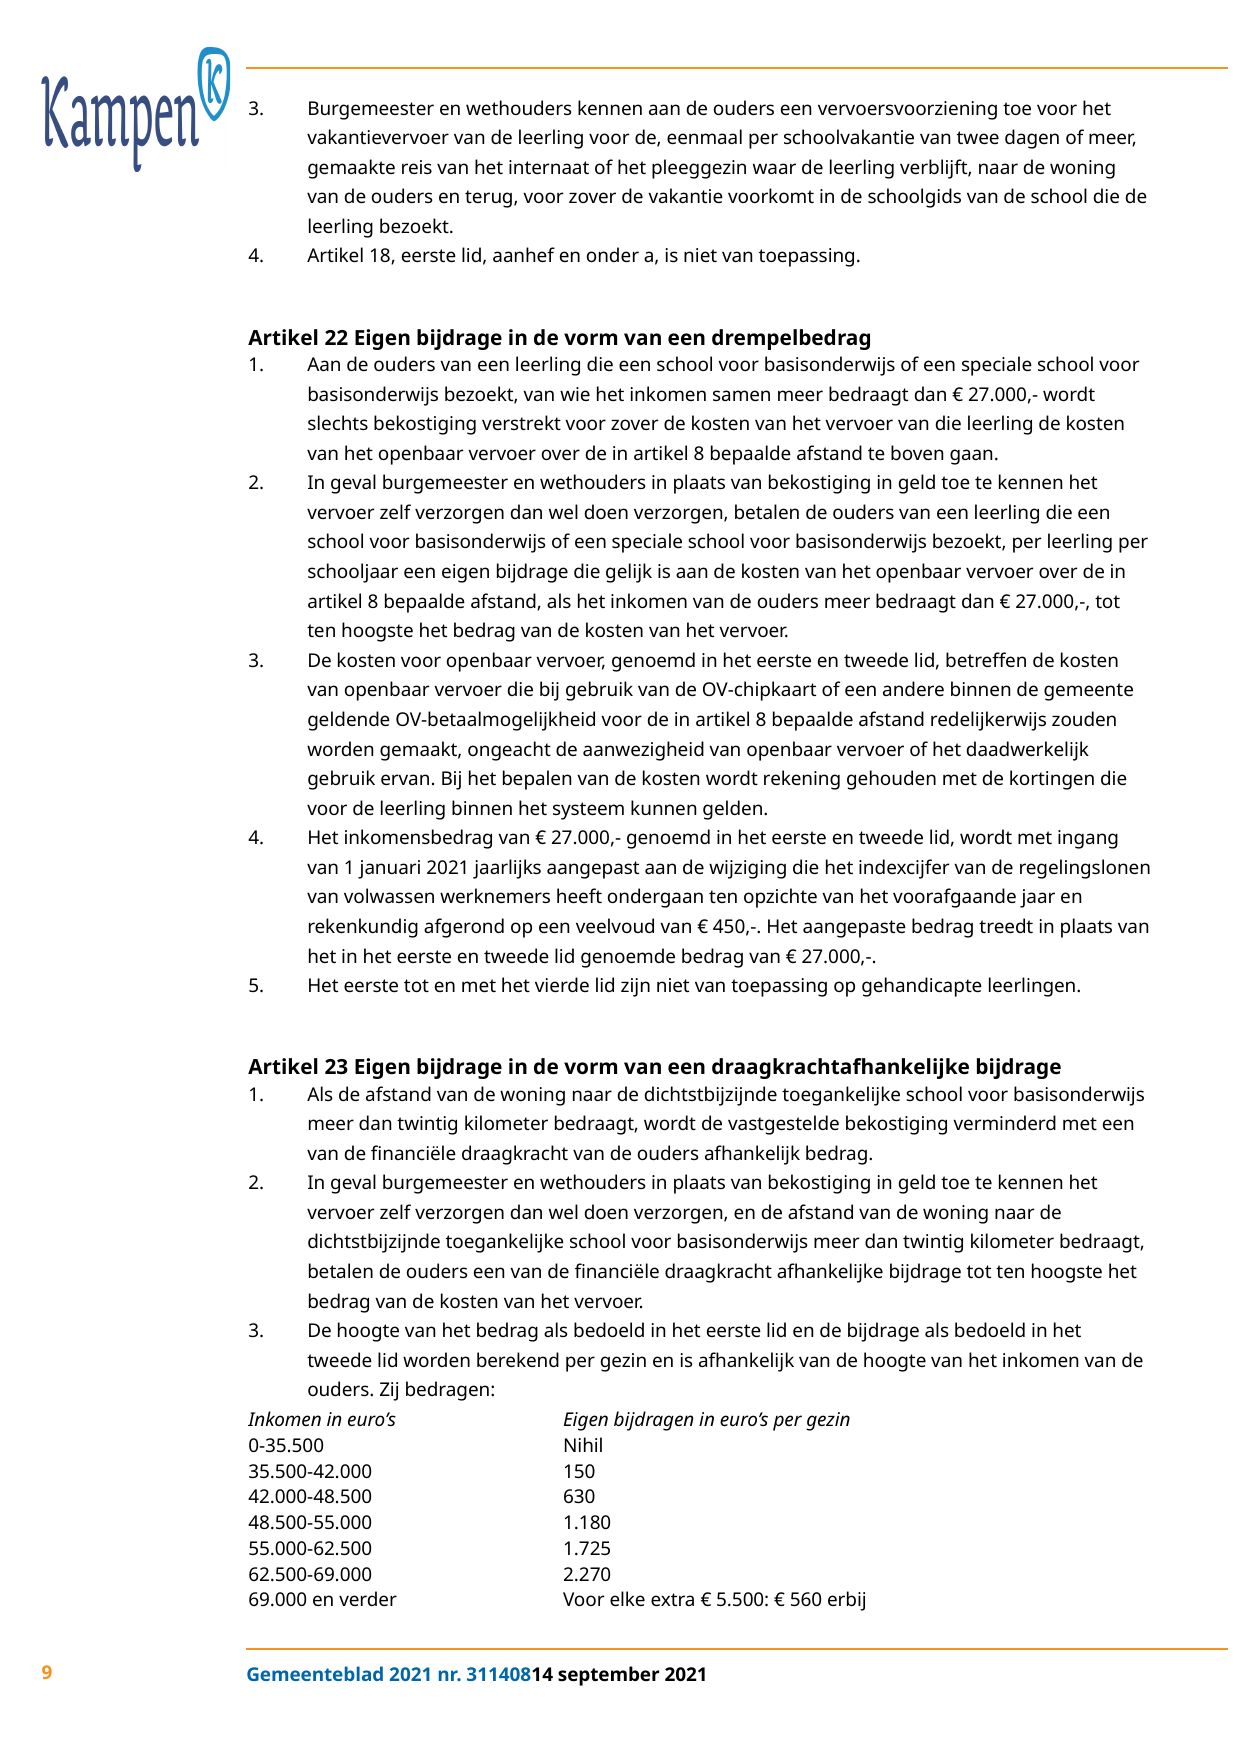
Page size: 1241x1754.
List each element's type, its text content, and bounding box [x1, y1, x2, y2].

table_cell 150 [563, 1458, 1152, 1483]
table_cell 1.725 [563, 1535, 1152, 1561]
list Het inkomensbedrag van € 27.000,- genoemd in het eerste en tweede lid, wordt met ingang van 1 januari 2021 jaarlijks aangepast aan de wijziging die het indexcijfer van de regelingslonen van volwassen werknemers heeft ondergaan ten opzichte van het voorafgaande jaar en rekenkundig afgerond op een veelvoud van € 450,-. Het aangepaste bedrag treedt in plaats van het in het eerste en tweede lid genoemde bedrag van € 27.000,-. [248, 824, 1152, 968]
table_header Eigen bijdragen in euro’s per gezin [563, 1406, 1152, 1432]
list In geval burgemeester en wethouders in plaats van bekostiging in geld toe te kennen het vervoer zelf verzorgen dan wel doen verzorgen, betalen de ouders van een leerling die een school voor basisonderwijs of een speciale school voor basisonderwijs bezoekt, per leerling per schooljaar een eigen bijdrage die gelijk is aan de kosten van het openbaar vervoer over de in artikel 8 bepaalde afstand, als het inkomen van de ouders meer bedraagt dan € 27.000,-, tot ten hoogste het bedrag van de kosten van het vervoer. [248, 469, 1152, 643]
list In geval burgemeester en wethouders in plaats van bekostiging in geld toe te kennen het vervoer zelf verzorgen dan wel doen verzorgen, en de afstand van de woning naar de dichtstbijzijnde toegankelijke school voor basisonderwijs meer dan twintig kilometer bedraagt, betalen de ouders een van de financiële draagkracht afhankelijke bijdrage tot ten hoogste het bedrag van de kosten van het vervoer. [248, 1169, 1152, 1314]
table_cell 1.180 [563, 1509, 1152, 1535]
table_cell Voor elke extra € 5.500: € 560 erbij [563, 1586, 1152, 1612]
text Artikel 23 Eigen bijdrage in de vorm van een draagkrachtafhankelijke bijdrage [248, 1052, 1152, 1081]
list Artikel 18, eerste lid, aanhef en onder a, is niet van toepassing. [248, 243, 1152, 268]
table_cell 35.500-42.000 [248, 1458, 563, 1483]
list Aan de ouders van een leerling die een school voor basisonderwijs of een speciale school voor basisonderwijs bezoekt, van wie het inkomen samen meer bedraagt dan € 27.000,- wordt slechts bekostiging verstrekt voor zover de kosten van het vervoer van die leerling de kosten van het openbaar vervoer over de in artikel 8 bepaalde afstand te boven gaan. [248, 351, 1152, 466]
table_cell 42.000-48.500 [248, 1484, 563, 1509]
list De hoogte van het bedrag als bedoeld in het eerste lid en de bijdrage als bedoeld in het tweede lid worden berekend per gezin en is afhankelijk van de hoogte van het inkomen van de ouders. Zij bedragen: [248, 1317, 1152, 1402]
list Als de afstand van de woning naar de dichtstbijzijnde toegankelijke school voor basisonderwijs meer dan twintig kilometer bedraagt, wordt de vastgestelde bekostiging verminderd met een van de financiële draagkracht van de ouders afhankelijk bedrag. [248, 1081, 1152, 1166]
table_header Inkomen in euro’s [248, 1406, 563, 1432]
table_cell 55.000-62.500 [248, 1535, 563, 1561]
text Artikel 22 Eigen bijdrage in de vorm van een drempelbedrag [248, 323, 1152, 351]
table_cell 0-35.500 [248, 1432, 563, 1458]
table_cell 48.500-55.000 [248, 1509, 563, 1535]
picture [41, 47, 231, 172]
list Het eerste tot en met het vierde lid zijn niet van toepassing op gehandicapte leerlingen. [248, 972, 1152, 998]
table_cell 2.270 [563, 1561, 1152, 1586]
list Burgemeester en wethouders kennen aan de ouders een vervoersvoorziening toe voor het vakantievervoer van de leerling voor de, eenmaal per schoolvakantie van twee dagen of meer, gemaakte reis van het internaat of het pleeggezin waar de leerling verblijft, naar de woning van de ouders en terug, voor zover de vakantie voorkomt in de schoolgids van de school die de leerling bezoekt. [248, 95, 1152, 239]
table_cell 69.000 en verder [248, 1586, 563, 1612]
list De kosten voor openbaar vervoer, genoemd in het eerste en tweede lid, betreffen de kosten van openbaar vervoer die bij gebruik van de OV-chipkaart of een andere binnen de gemeente geldende OV-betaalmogelijkheid voor de in artikel 8 bepaalde afstand redelijkerwijs zouden worden gemaakt, ongeacht de aanwezigheid van openbaar vervoer of het daadwerkelijk gebruik ervan. Bij het bepalen van de kosten wordt rekening gehouden met de kortingen die voor de leerling binnen het systeem kunnen gelden. [248, 647, 1152, 821]
table_cell Nihil [563, 1432, 1152, 1458]
table_cell 630 [563, 1484, 1152, 1509]
table_cell 62.500-69.000 [248, 1561, 563, 1586]
